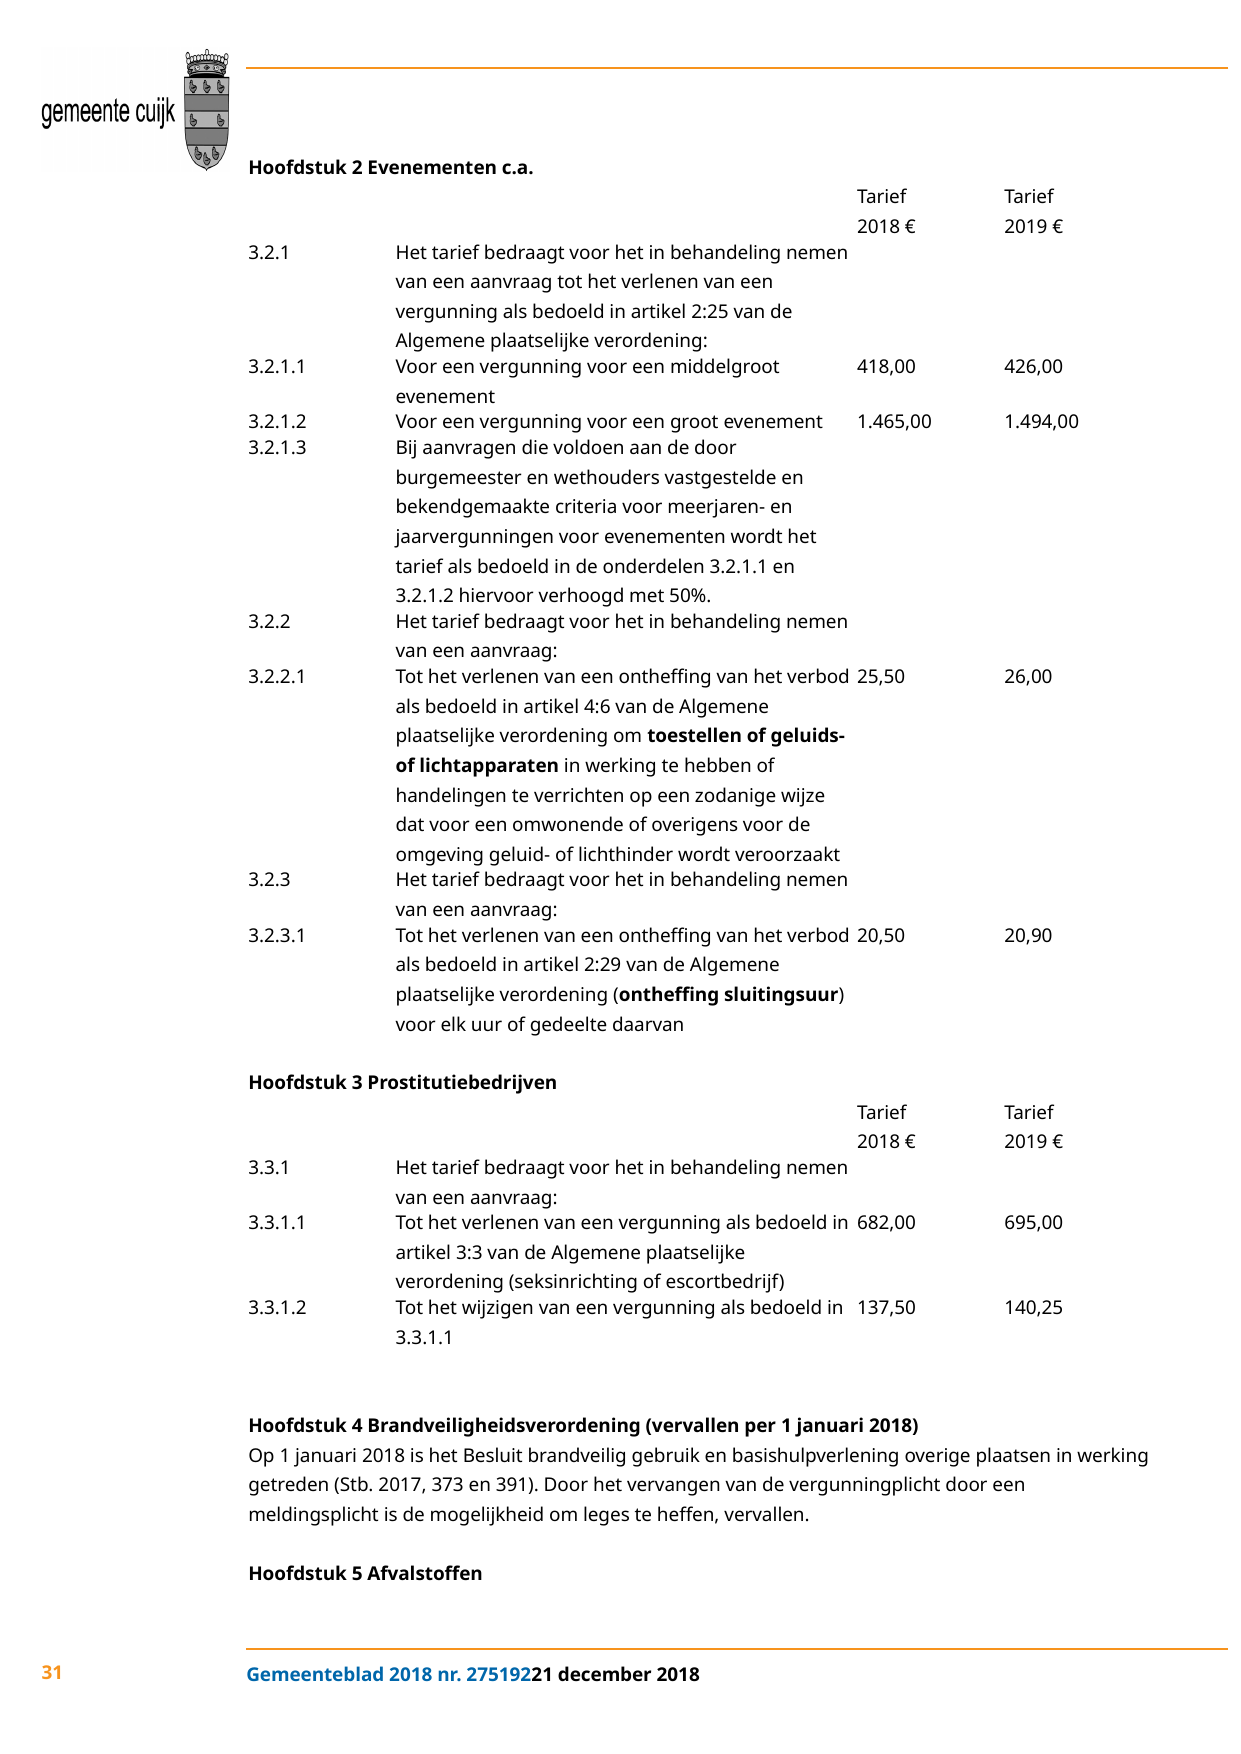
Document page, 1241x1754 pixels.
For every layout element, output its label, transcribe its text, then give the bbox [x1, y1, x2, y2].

table_cell [857, 867, 1004, 922]
table_cell Voor een vergunning voor een groot evenement [395, 409, 857, 434]
table_cell 140,25 [1004, 1295, 1152, 1350]
table_cell 3.3.1 [248, 1154, 395, 1209]
table_cell [1004, 608, 1152, 663]
table_cell 3.2.3 [248, 867, 395, 922]
table_cell [1004, 1154, 1152, 1209]
text Hoofdstuk 2 Evenementen c.a. [248, 154, 1152, 180]
table_cell 695,00 [1004, 1210, 1152, 1294]
table_cell 1.494,00 [1004, 409, 1152, 434]
table_cell 26,00 [1004, 664, 1152, 867]
table_cell 3.3.1.1 [248, 1210, 395, 1294]
table_cell Tot het verlenen van een ontheffing van het verbod als bedoeld in artikel 4:6 van de Algemene plaatselijke verordening om toestellen of geluids- of lichtapparaten in werking te hebben of handelingen te verrichten op een zodanige wijze dat voor een omwonende of overigens voor de omgeving geluid- of lichthinder wordt veroorzaakt [395, 664, 857, 867]
table_cell Het tarief bedraagt voor het in behandeling nemen van een aanvraag: [395, 1154, 857, 1209]
table_cell 682,00 [857, 1210, 1004, 1294]
table_header [395, 184, 857, 239]
table_cell 137,50 [857, 1295, 1004, 1350]
table_header [395, 1099, 857, 1154]
table_cell 3.2.3.1 [248, 922, 395, 1036]
table_cell 20,50 [857, 922, 1004, 1036]
table_cell [857, 435, 1004, 608]
table_header Tarief 2019 € [1004, 1099, 1152, 1154]
table_cell 3.2.1.2 [248, 409, 395, 434]
table_cell 3.3.1.2 [248, 1295, 395, 1350]
text Op 1 januari 2018 is het Besluit brandveilig gebruik en basishulpverlening overige plaatsen in werking getreden (Stb. 2017, 373 en 391). Door het vervangen van de vergunningplicht door een meldingsplicht is de mogelijkheid om leges te heffen, vervallen. [248, 1442, 1152, 1527]
table_header Tarief 2018 € [857, 184, 1004, 239]
table_header Tarief 2018 € [857, 1099, 1004, 1154]
table_cell Het tarief bedraagt voor het in behandeling nemen van een aanvraag tot het verlenen van een vergunning als bedoeld in artikel 2:25 van de Algemene plaatselijke verordening: [395, 239, 857, 353]
table_cell Bij aanvragen die voldoen aan de door burgemeester en wethouders vastgestelde en bekendgemaakte criteria voor meerjaren- en jaarvergunningen voor evenementen wordt het tarief als bedoeld in de onderdelen 3.2.1.1 en 3.2.1.2 hiervoor verhoogd met 50%. [395, 435, 857, 608]
picture [41, 47, 231, 172]
table_cell 25,50 [857, 664, 1004, 867]
table_cell 3.2.1.3 [248, 435, 395, 608]
table_cell 1.465,00 [857, 409, 1004, 434]
table_cell Het tarief bedraagt voor het in behandeling nemen van een aanvraag: [395, 608, 857, 663]
table_cell Het tarief bedraagt voor het in behandeling nemen van een aanvraag: [395, 867, 857, 922]
table_header [248, 184, 395, 239]
table_header [248, 1099, 395, 1154]
table_header Tarief 2019 € [1004, 184, 1152, 239]
table_cell 20,90 [1004, 922, 1152, 1036]
text Hoofdstuk 4 Brandveiligheidsverordening (vervallen per 1 januari 2018) [248, 1412, 1152, 1438]
table_cell Tot het verlenen van een vergunning als bedoeld in artikel 3:3 van de Algemene plaatselijke verordening (seksinrichting of escortbedrijf) [395, 1210, 857, 1294]
text Hoofdstuk 5 Afvalstoffen [248, 1560, 1152, 1586]
table_cell [857, 1154, 1004, 1209]
table_cell 3.2.2 [248, 608, 395, 663]
table_cell [857, 239, 1004, 353]
table_cell 3.2.1 [248, 239, 395, 353]
table_cell 426,00 [1004, 354, 1152, 409]
table_cell 3.2.2.1 [248, 664, 395, 867]
table_cell [857, 608, 1004, 663]
table_cell [1004, 435, 1152, 608]
table_cell Voor een vergunning voor een middelgroot evenement [395, 354, 857, 409]
table_cell 3.2.1.1 [248, 354, 395, 409]
table_cell [1004, 239, 1152, 353]
table_cell [1004, 867, 1152, 922]
text Hoofdstuk 3 Prostitutiebedrijven [248, 1069, 1152, 1095]
table_cell 418,00 [857, 354, 1004, 409]
table_cell Tot het wijzigen van een vergunning als bedoeld in 3.3.1.1 [395, 1295, 857, 1350]
table_cell Tot het verlenen van een ontheffing van het verbod als bedoeld in artikel 2:29 van de Algemene plaatselijke verordening (ontheffing sluitingsuur) voor elk uur of gedeelte daarvan [395, 922, 857, 1036]
